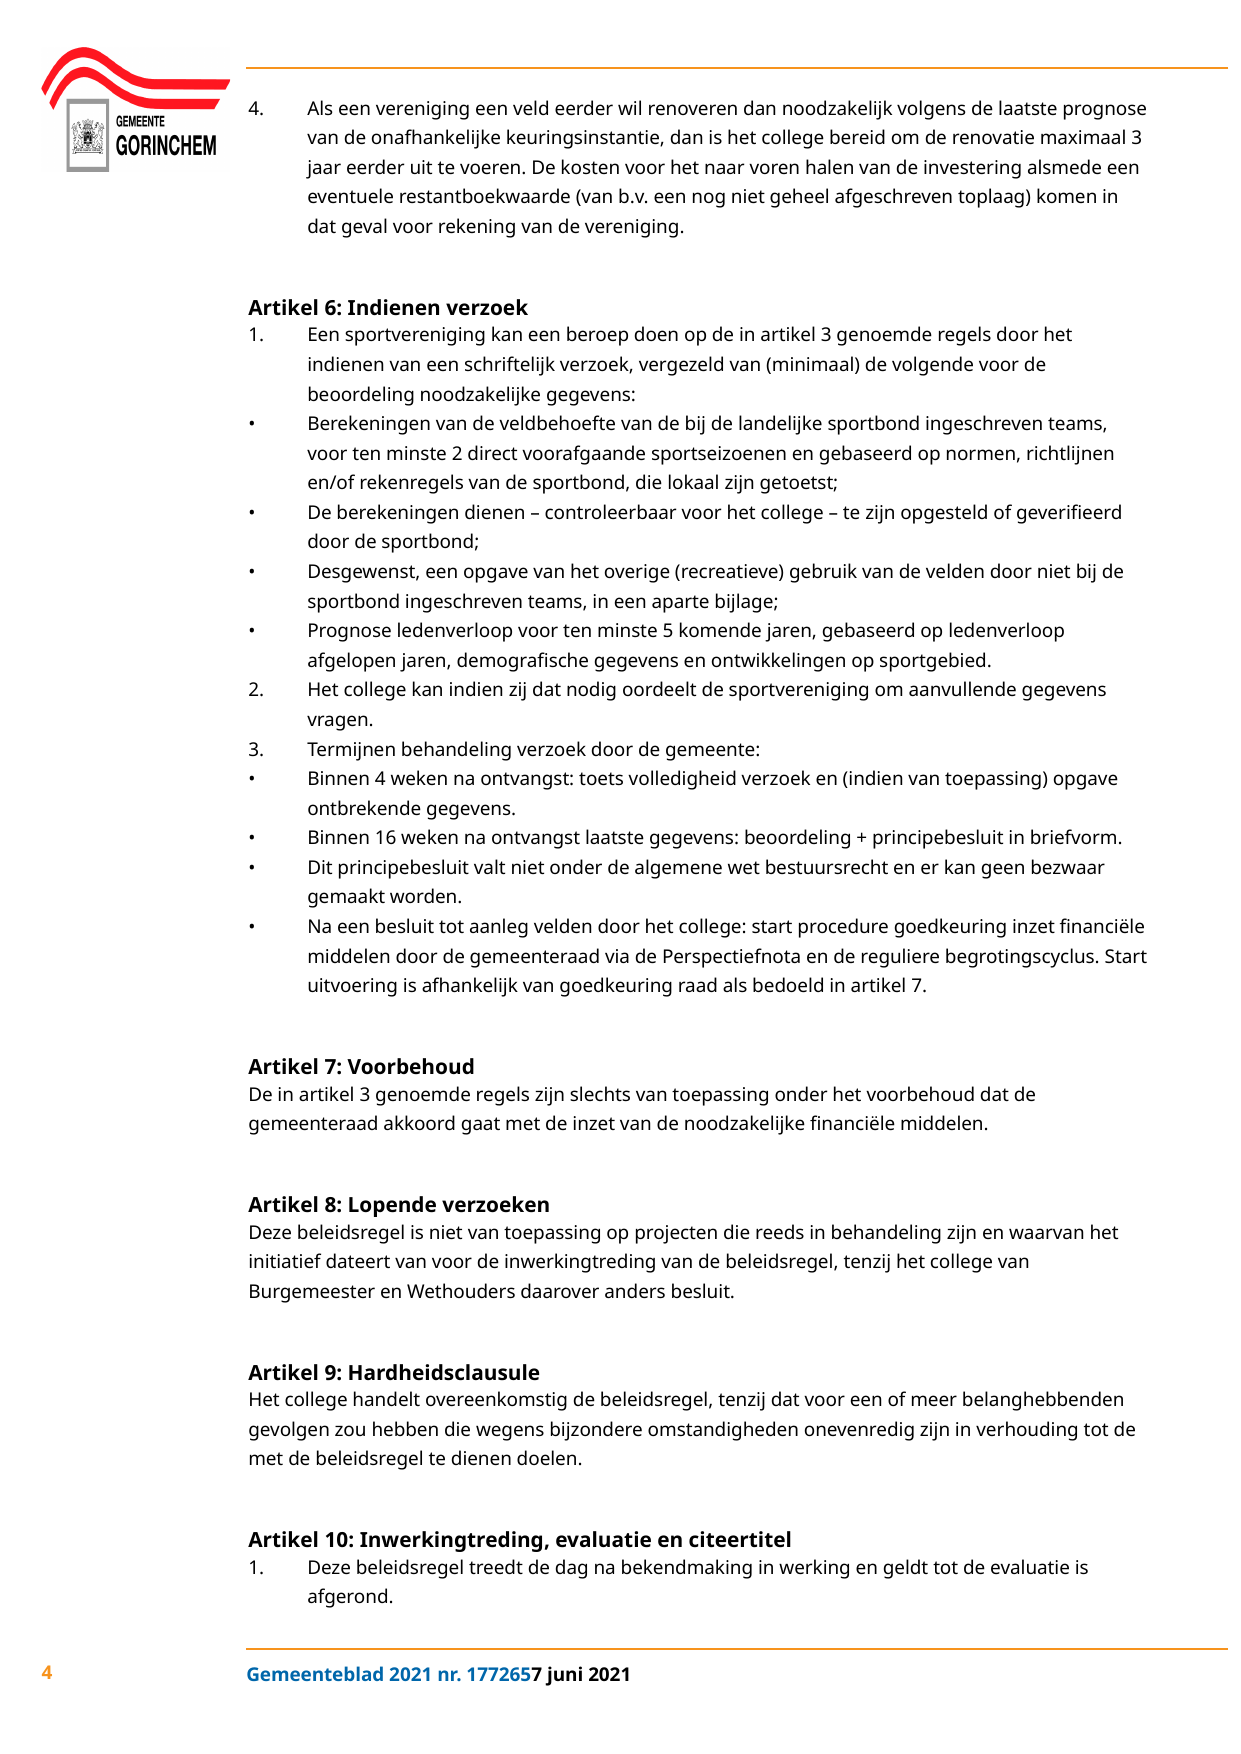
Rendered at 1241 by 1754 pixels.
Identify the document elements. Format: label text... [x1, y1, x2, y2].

list Dit principebesluit valt niet onder de algemene wet bestuursrecht en er kan geen bezwaar gemaakt worden. [248, 854, 1152, 909]
text Artikel 8: Lopende verzoeken [248, 1190, 1152, 1219]
text De in artikel 3 genoemde regels zijn slechts van toepassing onder het voorbehoud dat de gemeenteraad akkoord gaat met de inzet van de noodzakelijke financiële middelen. [248, 1081, 1152, 1136]
list Desgewenst, een opgave van het overige (recreatieve) gebruik van de velden door niet bij de sportbond ingeschreven teams, in een aparte bijlage; [248, 558, 1152, 613]
text Artikel 6: Indienen verzoek [248, 293, 1152, 322]
text Deze beleidsregel is niet van toepassing op projecten die reeds in behandeling zijn en waarvan het initiatief dateert van voor de inwerkingtreding van de beleidsregel, tenzij het college van Burgemeester en Wethouders daarover anders besluit. [248, 1219, 1152, 1304]
list Berekeningen van de veldbehoefte van de bij de landelijke sportbond ingeschreven teams, voor ten minste 2 direct voorafgaande sportseizoenen en gebaseerd op normen, richtlijnen en/of rekenregels van de sportbond, die lokaal zijn getoetst; [248, 410, 1152, 495]
text Artikel 7: Voorbehoud [248, 1052, 1152, 1081]
picture [41, 47, 231, 172]
list Het college kan indien zij dat nodig oordeelt de sportvereniging om aanvullende gegevens vragen. [248, 677, 1152, 732]
list Binnen 16 weken na ontvangst laatste gegevens: beoordeling + principebesluit in briefvorm. [248, 824, 1152, 850]
list De berekeningen dienen – controleerbaar voor het college – te zijn opgesteld of geverifieerd door de sportbond; [248, 499, 1152, 554]
list Prognose ledenverloop voor ten minste 5 komende jaren, gebaseerd op ledenverloop afgelopen jaren, demografische gegevens en ontwikkelingen op sportgebied. [248, 617, 1152, 673]
text Artikel 9: Hardheidsclausule [248, 1358, 1152, 1386]
list Als een vereniging een veld eerder wil renoveren dan noodzakelijk volgens de laatste prognose van de onafhankelijke keuringsinstantie, dan is het college bereid om de renovatie maximaal 3 jaar eerder uit te voeren. De kosten voor het naar voren halen van de investering alsmede een eventuele restantboekwaarde (van b.v. een nog niet geheel afgeschreven toplaag) komen in dat geval voor rekening van de vereniging. [248, 95, 1152, 239]
list Een sportvereniging kan een beroep doen op de in artikel 3 genoemde regels door het indienen van een schriftelijk verzoek, vergezeld van (minimaal) de volgende voor de beoordeling noodzakelijke gegevens: [248, 322, 1152, 406]
list Deze beleidsregel treedt de dag na bekendmaking in werking en geldt tot de evaluatie is afgerond. [248, 1554, 1152, 1609]
list Binnen 4 weken na ontvangst: toets volledigheid verzoek en (indien van toepassing) opgave ontbrekende gegevens. [248, 765, 1152, 821]
text Het college handelt overeenkomstig de beleidsregel, tenzij dat voor een of meer belanghebbenden gevolgen zou hebben die wegens bijzondere omstandigheden onevenredig zijn in verhouding tot de met de beleidsregel te dienen doelen. [248, 1386, 1152, 1471]
list Na een besluit tot aanleg velden door het college: start procedure goedkeuring inzet financiële middelen door de gemeenteraad via de Perspectiefnota en de reguliere begrotingscyclus. Start uitvoering is afhankelijk van goedkeuring raad als bedoeld in artikel 7. [248, 913, 1152, 998]
text Artikel 10: Inwerkingtreding, evaluatie en citeertitel [248, 1526, 1152, 1554]
list Termijnen behandeling verzoek door de gemeente: [248, 736, 1152, 761]
